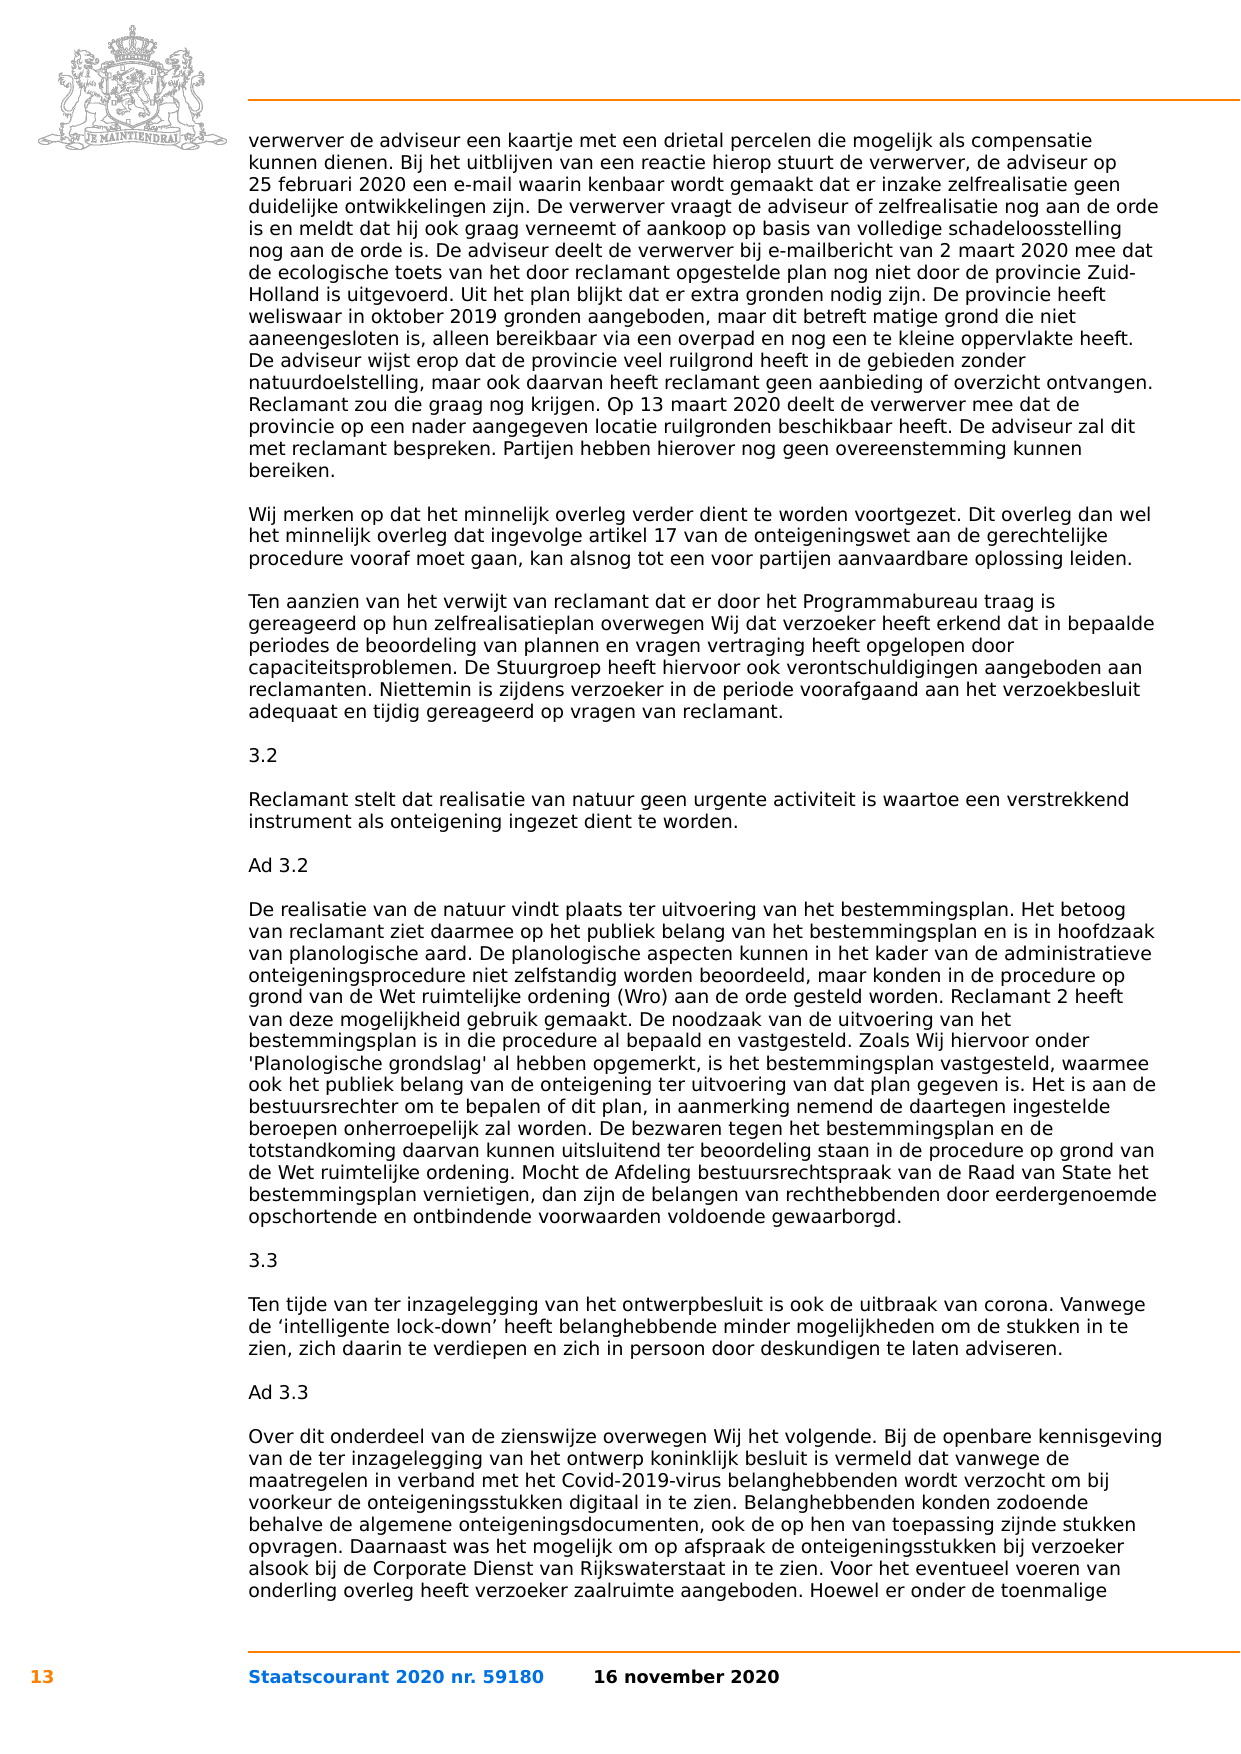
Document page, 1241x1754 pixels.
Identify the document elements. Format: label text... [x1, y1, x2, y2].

text Ad 3.2 [248, 855, 1163, 877]
text Ten tijde van ter inzagelegging van het ontwerpbesluit is ook de uitbraak van corona. Vanwege de ‘intelligente lock-down’ heeft belanghebbende minder mogelijkheden om de stukken in te zien, zich daarin te verdiepen en zich in persoon door deskundigen te laten adviseren. [248, 1294, 1163, 1360]
text 3.2 [248, 745, 1163, 767]
text verwerver de adviseur een kaartje met een drietal percelen die mogelijk als compensatie kunnen dienen. Bij het uitblijven van een reactie hierop stuurt de verwerver, de adviseur op 25 februari 2020 een e-mail waarin kenbaar wordt gemaakt dat er inzake zelfrealisatie geen duidelijke ontwikkelingen zijn. De verwerver vraagt de adviseur of zelfrealisatie nog aan de orde is en meldt dat hij ook graag verneemt of aankoop op basis van volledige schadeloosstelling nog aan de orde is. De adviseur deelt de verwerver bij e-mailbericht van 2 maart 2020 mee dat de ecologische toets van het door reclamant opgestelde plan nog niet door de provincie Zuid-Holland is uitgevoerd. Uit het plan blijkt dat er extra gronden nodig zijn. De provincie heeft weliswaar in oktober 2019 gronden aangeboden, maar dit betreft matige grond die niet aaneengesloten is, alleen bereikbaar via een overpad en nog een te kleine oppervlakte heeft. De adviseur wijst erop dat de provincie veel ruilgrond heeft in de gebieden zonder natuurdoelstelling, maar ook daarvan heeft reclamant geen aanbieding of overzicht ontvangen. Reclamant zou die graag nog krijgen. Op 13 maart 2020 deelt de verwerver mee dat de provincie op een nader aangegeven locatie ruilgronden beschikbaar heeft. De adviseur zal dit met reclamant bespreken. Partijen hebben hierover nog geen overeenstemming kunnen bereiken. [248, 130, 1163, 482]
text Ad 3.3 [248, 1382, 1163, 1404]
text De realisatie van de natuur vindt plaats ter uitvoering van het bestemmingsplan. Het betoog van reclamant ziet daarmee op het publiek belang van het bestemmingsplan en is in hoofdzaak van planologische aard. De planologische aspecten kunnen in het kader van de administratieve onteigeningsprocedure niet zelfstandig worden beoordeeld, maar konden in de procedure op grond van de Wet ruimtelijke ordening (Wro) aan de orde gesteld worden. Reclamant 2 heeft van deze mogelijkheid gebruik gemaakt. De noodzaak van de uitvoering van het bestemmingsplan is in die procedure al bepaald en vastgesteld. Zoals Wij hiervoor onder 'Planologische grondslag' al hebben opgemerkt, is het bestemmingsplan vastgesteld, waarmee ook het publiek belang van de onteigening ter uitvoering van dat plan gegeven is. Het is aan de bestuursrechter om te bepalen of dit plan, in aanmerking nemend de daartegen ingestelde beroepen onherroepelijk zal worden. De bezwaren tegen het bestemmingsplan en de totstandkoming daarvan kunnen uitsluitend ter beoordeling staan in de procedure op grond van de Wet ruimtelijke ordening. Mocht de Afdeling bestuursrechtspraak van de Raad van State het bestemmingsplan vernietigen, dan zijn de belangen van rechthebbenden door eerdergenoemde opschortende en ontbindende voorwaarden voldoende gewaarborgd. [248, 898, 1163, 1228]
text Ten aanzien van het verwijt van reclamant dat er door het Programmabureau traag is gereageerd op hun zelfrealisatieplan overwegen Wij dat verzoeker heeft erkend dat in bepaalde periodes de beoordeling van plannen en vragen vertraging heeft opgelopen door capaciteitsproblemen. De Stuurgroep heeft hiervoor ook verontschuldigingen aangeboden aan reclamanten. Niettemin is zijdens verzoeker in de periode voorafgaand aan het verzoekbesluit adequaat en tijdig gereageerd op vragen van reclamant. [248, 591, 1163, 723]
text Over dit onderdeel van de zienswijze overwegen Wij het volgende. Bij de openbare kennisgeving van de ter inzagelegging van het ontwerp koninklijk besluit is vermeld dat vanwege de maatregelen in verband met het Covid-2019-virus belanghebbenden wordt verzocht om bij voorkeur de onteigeningsstukken digitaal in te zien. Belanghebbenden konden zodoende behalve de algemene onteigeningsdocumenten, ook de op hen van toepassing zijnde stukken opvragen. Daarnaast was het mogelijk om op afspraak de onteigeningsstukken bij verzoeker alsook bij de Corporate Dienst van Rijkswaterstaat in te zien. Voor het eventueel voeren van onderling overleg heeft verzoeker zaalruimte aangeboden. Hoewel er onder de toenmalige [248, 1426, 1163, 1601]
text Reclamant stelt dat realisatie van natuur geen urgente activiteit is waartoe een verstrekkend instrument als onteigening ingezet dient te worden. [248, 789, 1163, 833]
text Wij merken op dat het minnelijk overleg verder dient te worden voortgezet. Dit overleg dan wel het minnelijk overleg dat ingevolge artikel 17 van de onteigeningswet aan de gerechtelijke procedure vooraf moet gaan, kan alsnog tot een voor partijen aanvaardbare oplossing leiden. [248, 503, 1163, 569]
picture [38, 25, 227, 150]
text 3.3 [248, 1250, 1163, 1272]
